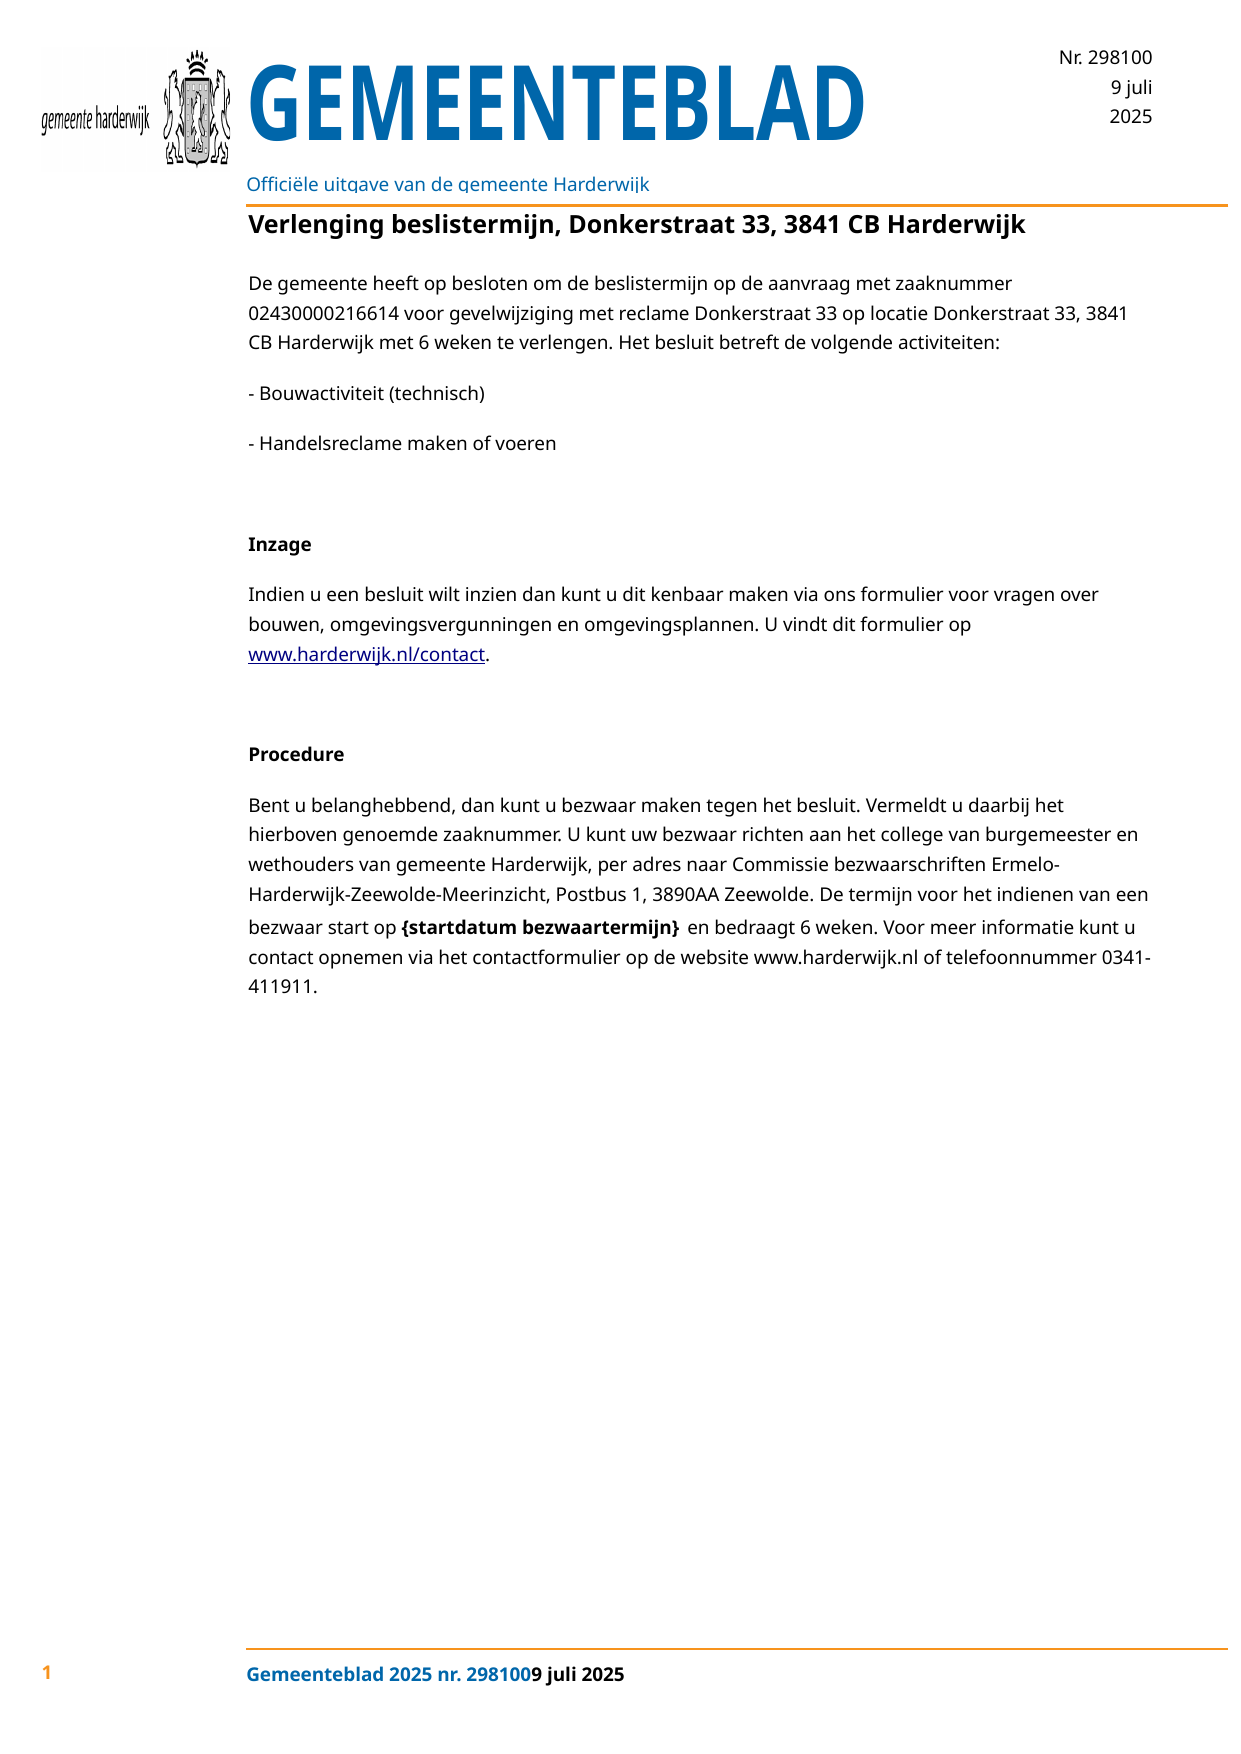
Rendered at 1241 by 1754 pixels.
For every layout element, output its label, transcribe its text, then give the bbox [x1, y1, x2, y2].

picture [41, 47, 231, 172]
text Verlenging beslistermijn, Donkerstraat 33, 3841 CB Harderwijk [248, 207, 1152, 241]
text - Bouwactiviteit (technisch) [248, 380, 1152, 406]
text Procedure [248, 742, 1152, 767]
text - Handelsreclame maken of voeren [248, 430, 1152, 456]
text Bent u belanghebbend, dan kunt u bezwaar maken tegen het besluit. Vermeldt u daarbij het hierboven genoemde zaaknummer. U kunt uw bezwaar richten aan het college van burgemeester en wethouders van gemeente Harderwijk, per adres naar Commissie bezwaarschriften Ermelo-Harderwijk-Zeewolde-Meerinzicht, Postbus 1, 3890AA Zeewolde. De termijn voor het indienen van een bezwaar start op {startdatum bezwaartermijn}﻿ en bedraagt 6 weken. Voor meer informatie kunt u contact opnemen via het contactformulier op de website www.harderwijk.nl of telefoonnummer 0341-411911. [248, 792, 1152, 999]
text De gemeente heeft op besloten om de beslistermijn op de aanvraag met zaaknummer 02430000216614 voor gevelwijziging met reclame Donkerstraat 33 op locatie Donkerstraat 33, 3841 CB Harderwijk met 6 weken te verlengen. Het besluit betreft de volgende activiteiten: [248, 270, 1152, 355]
text Inzage [248, 531, 1152, 557]
text Indien u een besluit wilt inzien dan kunt u dit kenbaar maken via ons formulier voor vragen over bouwen, omgevingsvergunningen en omgevingsplannen. U vindt dit formulier op www.harderwijk.nl/contact. [248, 582, 1152, 666]
